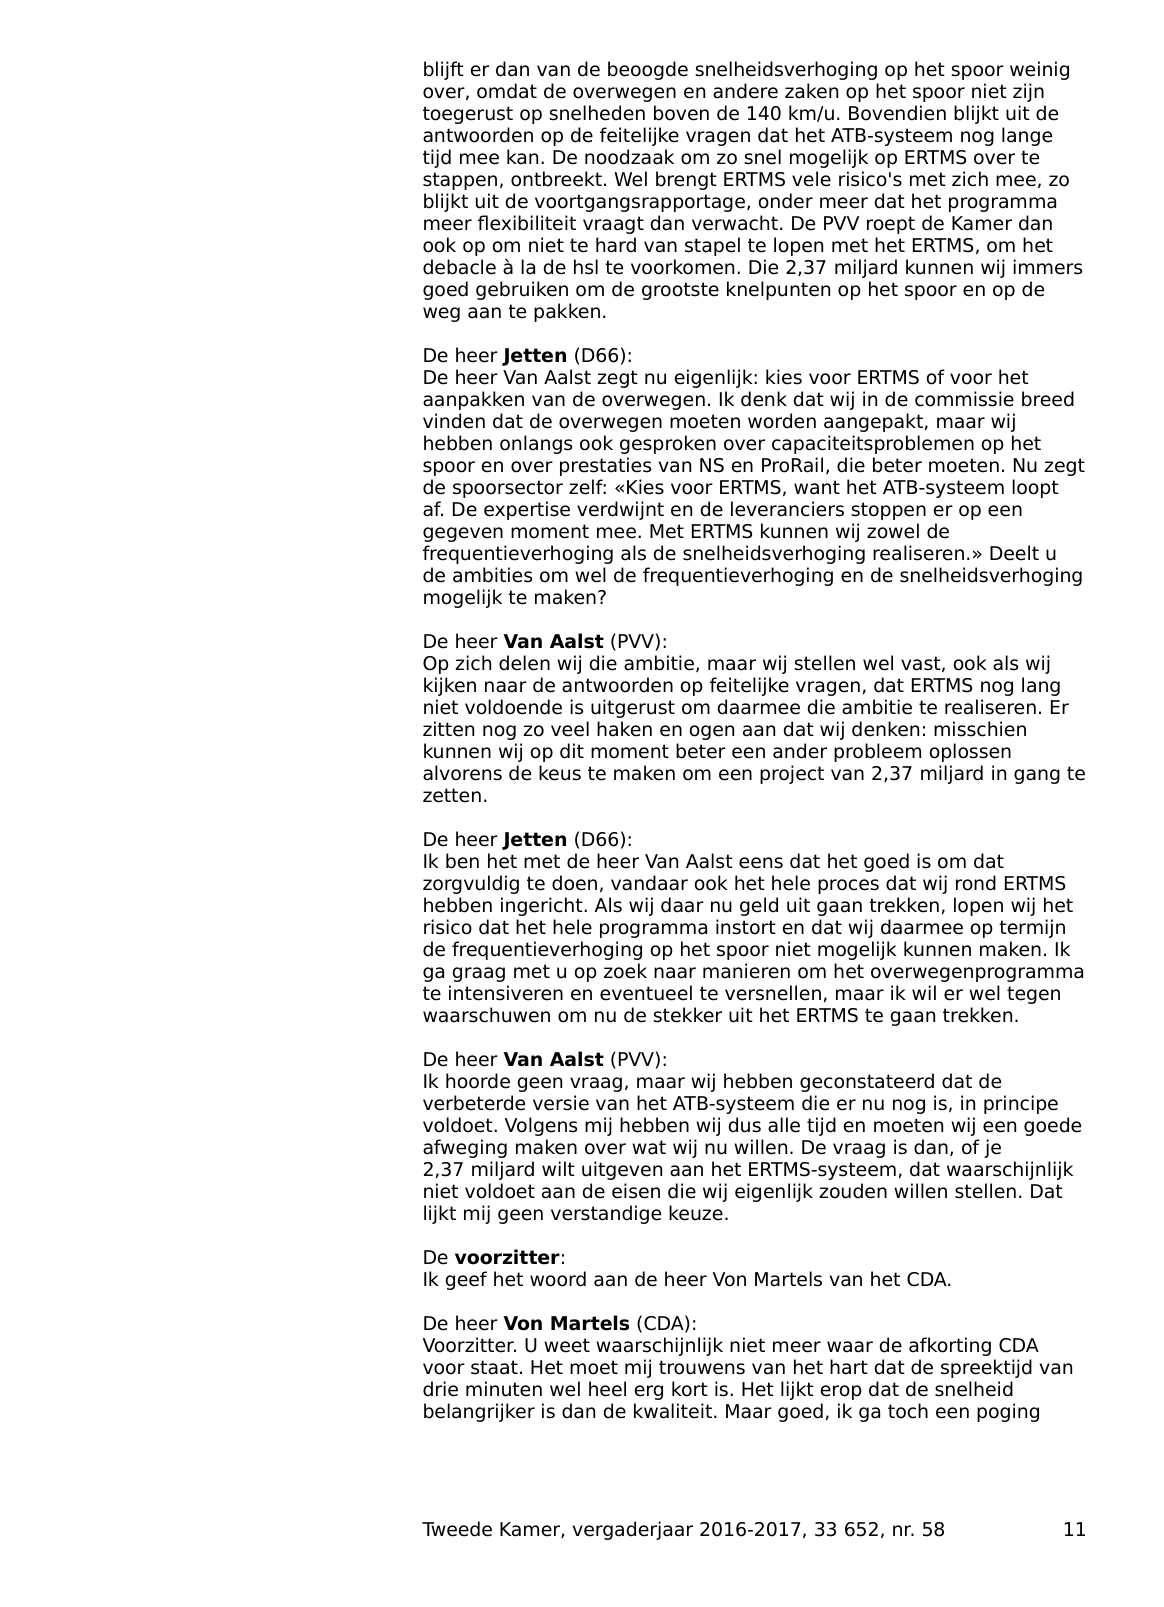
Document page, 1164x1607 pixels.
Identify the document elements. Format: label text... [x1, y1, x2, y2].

text blijft er dan van de beoogde snelheidsverhoging op het spoor weinig over, omdat de overwegen en andere zaken op het spoor niet zijn toegerust op snelheden boven de 140 km/u. Bovendien blijkt uit de antwoorden op de feitelijke vragen dat het ATB-systeem nog lange tijd mee kan. De noodzaak om zo snel mogelijk op ERTMS over te stappen, ontbreekt. Wel brengt ERTMS vele risico's met zich mee, zo blijkt uit de voortgangsrapportage, onder meer dat het programma meer flexibiliteit vraagt dan verwacht. De PVV roept de Kamer dan ook op om niet te hard van stapel te lopen met het ERTMS, om het debacle à la de hsl te voorkomen. Die 2,37 miljard kunnen wij immers goed gebruiken om de grootste knelpunten op het spoor en op de weg aan te pakken. [422, 59, 1087, 323]
text Ik geef het woord aan de heer Von Martels van het CDA. [422, 1269, 1087, 1291]
text De heer Von Martels (CDA): [422, 1313, 1087, 1335]
text De heer Jetten (D66): [422, 345, 1087, 367]
text De heer Van Aalst (PVV): [422, 631, 1087, 653]
text Op zich delen wij die ambitie, maar wij stellen wel vast, ook als wij kijken naar de antwoorden op feitelijke vragen, dat ERTMS nog lang niet voldoende is uitgerust om daarmee die ambitie te realiseren. Er zitten nog zo veel haken en ogen aan dat wij denken: misschien kunnen wij op dit moment beter een ander probleem oplossen alvorens de keus te maken om een project van 2,37 miljard in gang te zetten. [422, 653, 1087, 807]
text Ik ben het met de heer Van Aalst eens dat het goed is om dat zorgvuldig te doen, vandaar ook het hele proces dat wij rond ERTMS hebben ingericht. Als wij daar nu geld uit gaan trekken, lopen wij het risico dat het hele programma instort en dat wij daarmee op termijn de frequentieverhoging op het spoor niet mogelijk kunnen maken. Ik ga graag met u op zoek naar manieren om het overwegenprogramma te intensiveren en eventueel te versnellen, maar ik wil er wel tegen waarschuwen om nu de stekker uit het ERTMS te gaan trekken. [422, 851, 1087, 1027]
text Voorzitter. U weet waarschijnlijk niet meer waar de afkorting CDA voor staat. Het moet mij trouwens van het hart dat de spreektijd van drie minuten wel heel erg kort is. Het lijkt erop dat de snelheid belangrijker is dan de kwaliteit. Maar goed, ik ga toch een poging [422, 1335, 1087, 1423]
text De heer Van Aalst (PVV): [422, 1049, 1087, 1071]
text De voorzitter: [422, 1247, 1087, 1269]
text De heer Jetten (D66): [422, 829, 1087, 851]
text De heer Van Aalst zegt nu eigenlijk: kies voor ERTMS of voor het aanpakken van de overwegen. Ik denk dat wij in de commissie breed vinden dat de overwegen moeten worden aangepakt, maar wij hebben onlangs ook gesproken over capaciteitsproblemen op het spoor en over prestaties van NS en ProRail, die beter moeten. Nu zegt de spoorsector zelf: «Kies voor ERTMS, want het ATB-systeem loopt af. De expertise verdwijnt en de leveranciers stoppen er op een gegeven moment mee. Met ERTMS kunnen wij zowel de frequentieverhoging als de snelheidsverhoging realiseren.» Deelt u de ambities om wel de frequentieverhoging en de snelheidsverhoging mogelijk te maken? [422, 367, 1087, 609]
text Ik hoorde geen vraag, maar wij hebben geconstateerd dat de verbeterde versie van het ATB-systeem die er nu nog is, in principe voldoet. Volgens mij hebben wij dus alle tijd en moeten wij een goede afweging maken over wat wij nu willen. De vraag is dan, of je 2,37 miljard wilt uitgeven aan het ERTMS-systeem, dat waarschijnlijk niet voldoet aan de eisen die wij eigenlijk zouden willen stellen. Dat lijkt mij geen verstandige keuze. [422, 1071, 1087, 1225]
